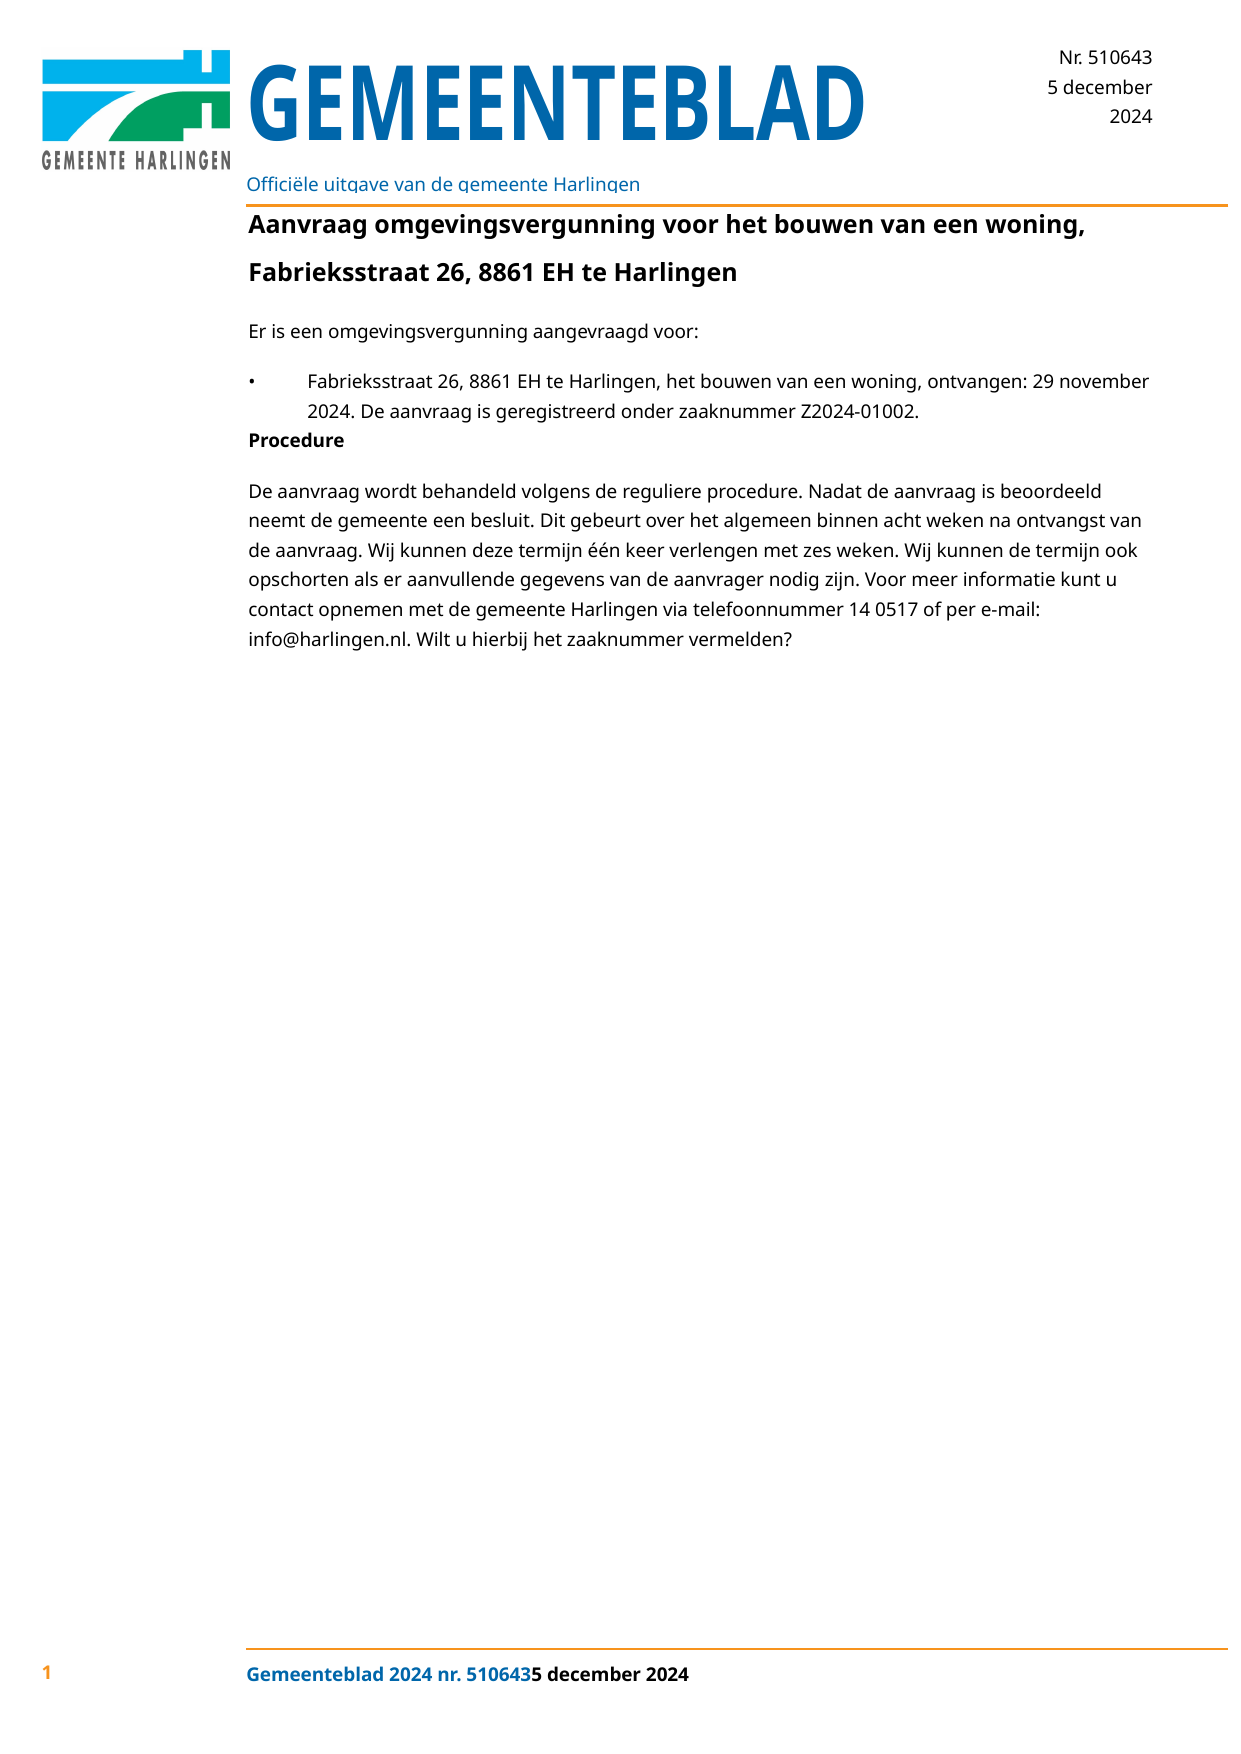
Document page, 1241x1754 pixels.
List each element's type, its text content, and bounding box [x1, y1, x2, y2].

text Aanvraag omgevingsvergunning voor het bouwen van een woning, Fabrieksstraat 26, 8861 EH te Harlingen [248, 207, 1152, 288]
text Er is een omgevingsvergunning aangevraagd voor: [248, 318, 1152, 344]
picture [41, 47, 231, 172]
text Procedure [248, 427, 1152, 453]
list Fabrieksstraat 26, 8861 EH te Harlingen, het bouwen van een woning, ontvangen: 29 november 2024. De aanvraag is geregistreerd onder zaaknummer Z2024-01002. [248, 368, 1152, 424]
text De aanvraag wordt behandeld volgens de reguliere procedure. Nadat de aanvraag is beoordeeld neemt de gemeente een besluit. Dit gebeurt over het algemeen binnen acht weken na ontvangst van de aanvraag. Wij kunnen deze termijn één keer verlengen met zes weken. Wij kunnen de termijn ook opschorten als er aanvullende gegevens van de aanvrager nodig zijn. Voor meer informatie kunt u contact opnemen met de gemeente Harlingen via telefoonnummer 14 0517 of per e-mail: info@harlingen.nl. Wilt u hierbij het zaaknummer vermelden? [248, 478, 1152, 652]
